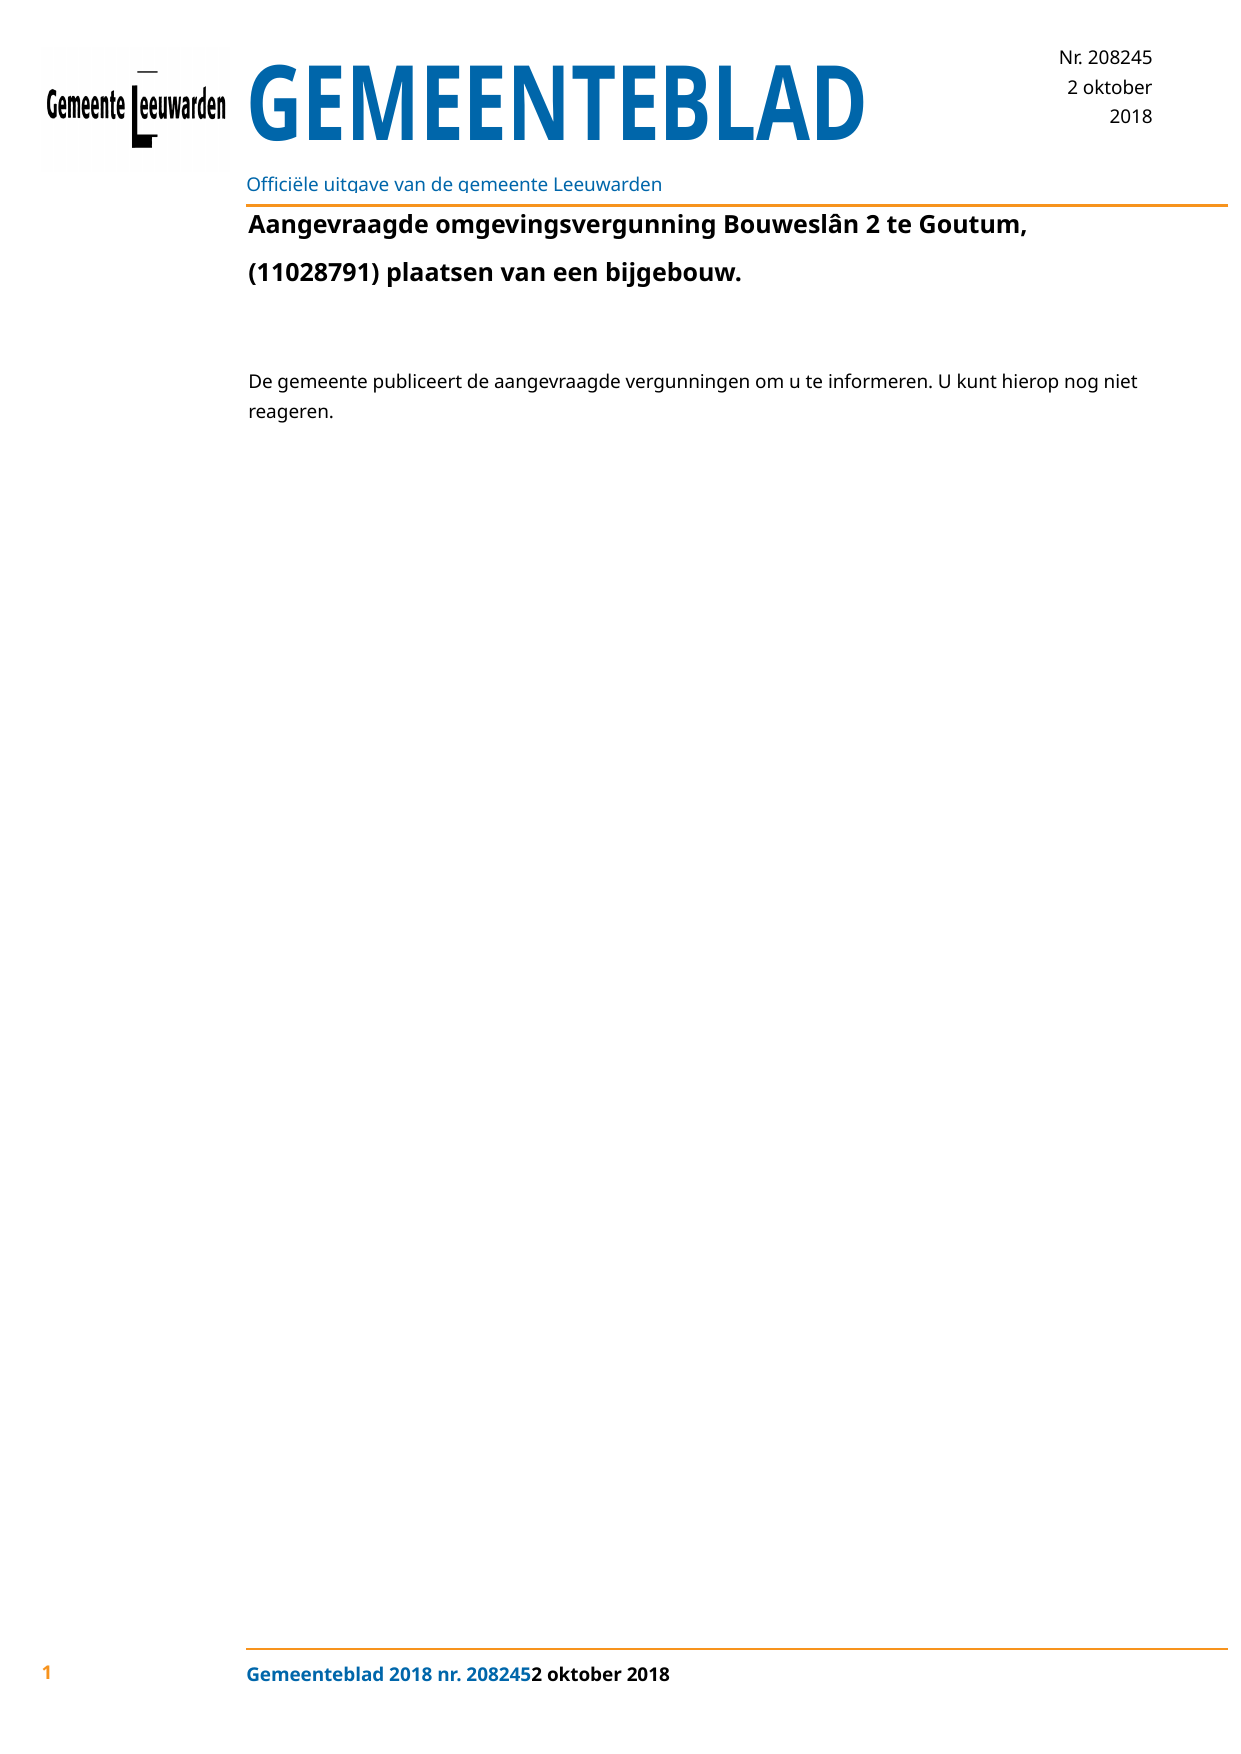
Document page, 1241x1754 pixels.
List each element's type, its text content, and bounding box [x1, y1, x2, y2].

text De gemeente publiceert de aangevraagde vergunningen om u te informeren. U kunt hierop nog niet reageren. [248, 368, 1152, 424]
picture [41, 47, 231, 172]
text Aangevraagde omgevingsvergunning Bouweslân 2 te Goutum, (11028791) plaatsen van een bijgebouw. [248, 207, 1152, 288]
